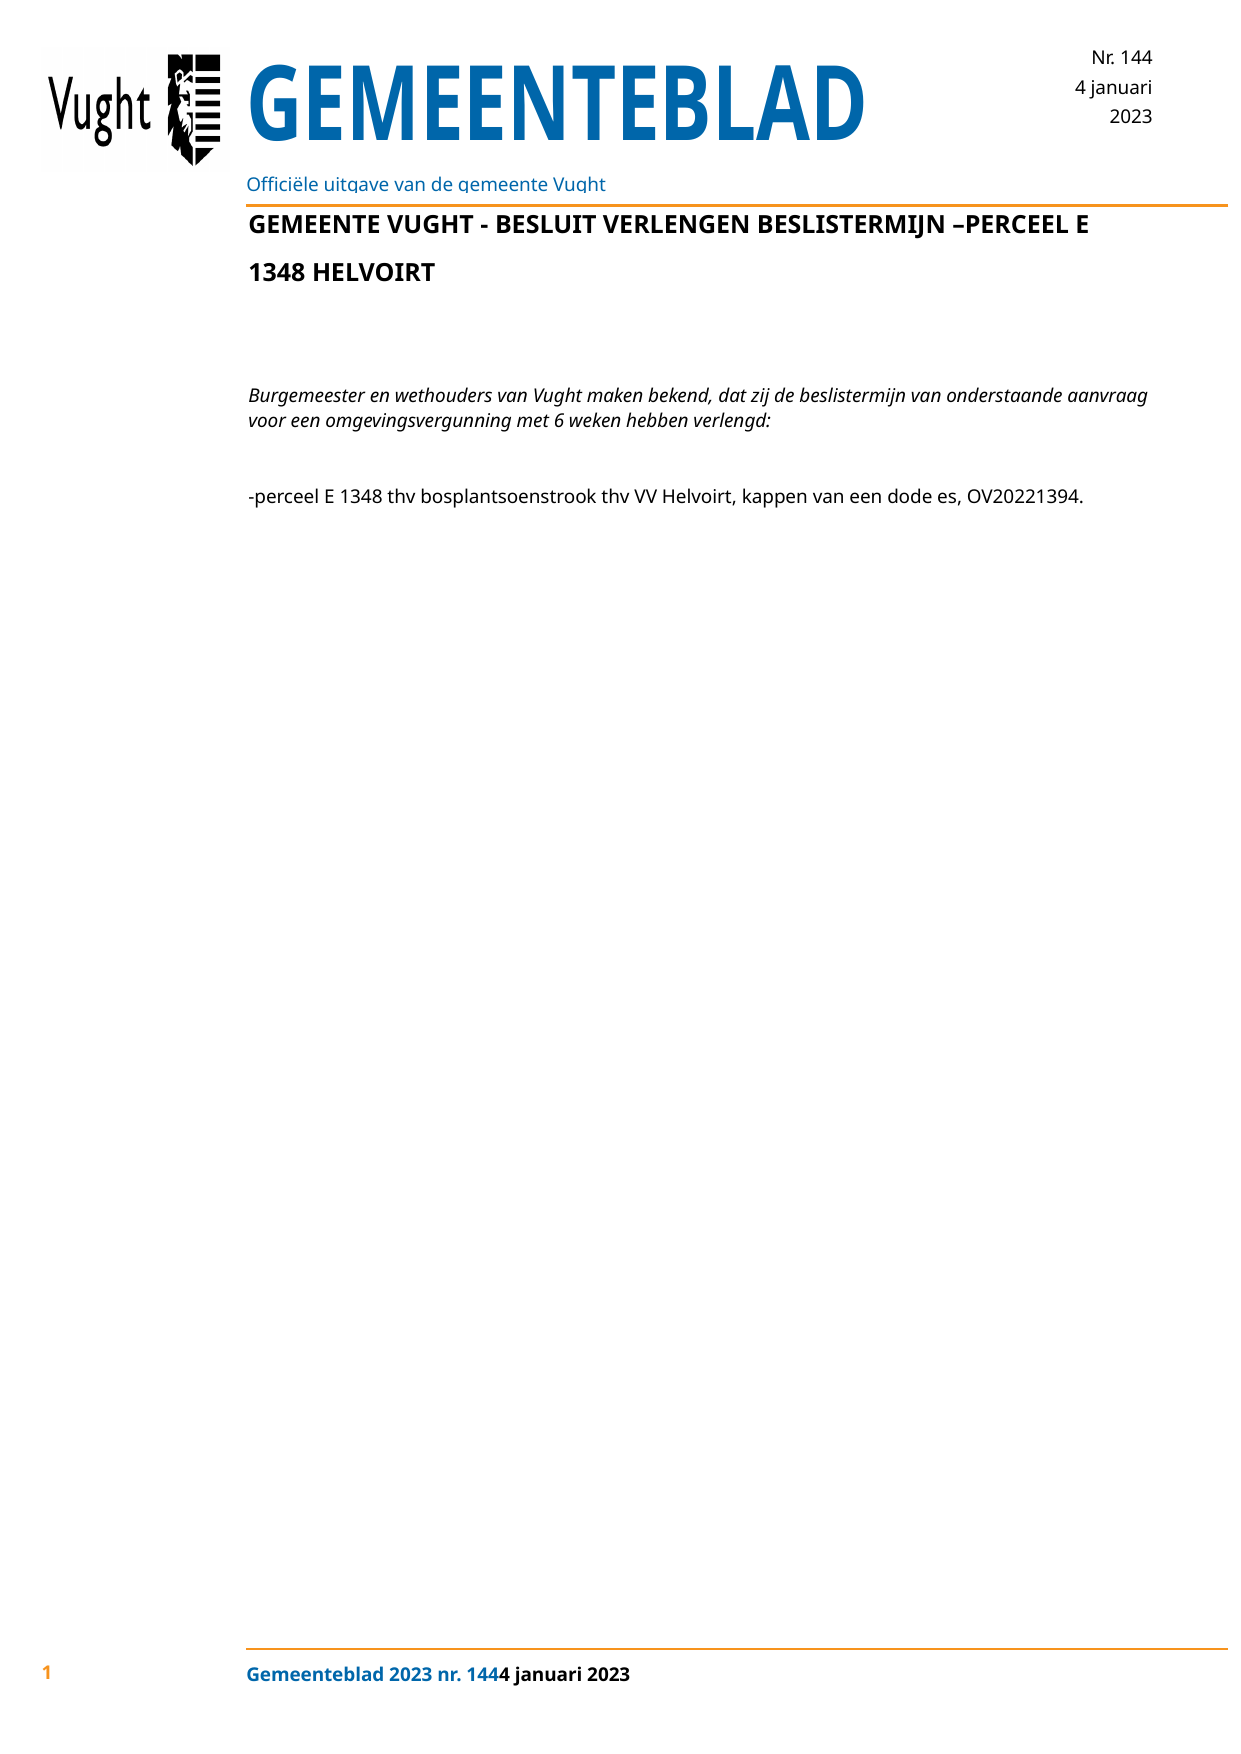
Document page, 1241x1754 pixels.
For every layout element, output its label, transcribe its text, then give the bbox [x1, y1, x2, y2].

text -perceel E 1348 thv bosplantsoenstrook thv VV Helvoirt, kappen van een dode es, OV20221394. [248, 484, 1152, 509]
picture [41, 47, 231, 172]
text Burgemeester en wethouders van Vught maken bekend, dat zij de beslistermijn van onderstaande aanvraag voor een omgevingsvergunning met 6 weken hebben verlengd: [248, 382, 1152, 433]
text GEMEENTE VUGHT - BESLUIT VERLENGEN BESLISTERMIJN –PERCEEL E 1348 HELVOIRT [248, 207, 1152, 288]
